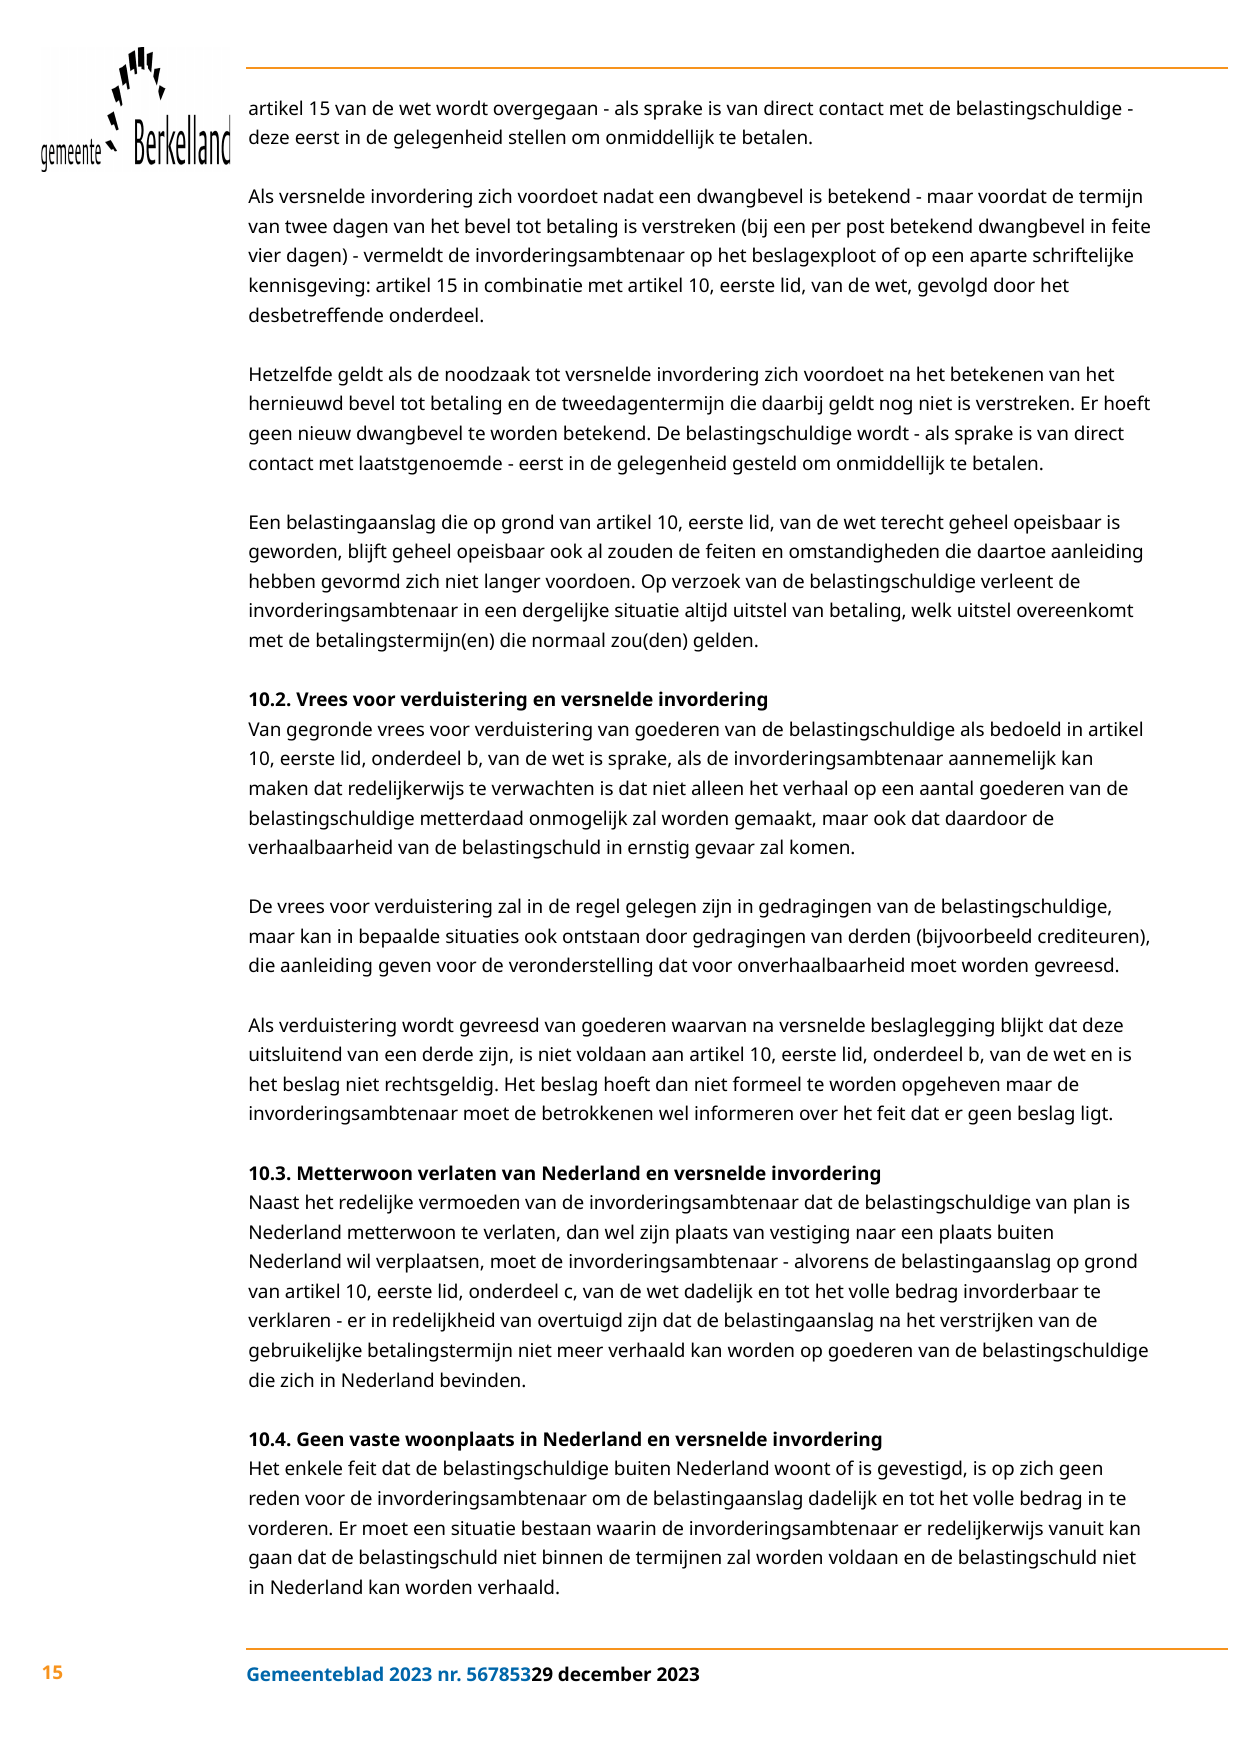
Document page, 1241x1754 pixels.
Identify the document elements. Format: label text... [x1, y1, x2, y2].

text Het enkele feit dat de belastingschuldige buiten Nederland woont of is gevestigd, is op zich geen reden voor de invorderingsambtenaar om de belastingaanslag dadelijk en tot het volle bedrag in te vorderen. Er moet een situatie bestaan waarin de invorderingsambtenaar er redelijkerwijs vanuit kan gaan dat de belastingschuld niet binnen de termijnen zal worden voldaan en de belastingschuld niet in Nederland kan worden verhaald. [248, 1456, 1152, 1600]
text Van gegronde vrees voor verduistering van goederen van de belastingschuldige als bedoeld in artikel 10, eerste lid, onderdeel b, van de wet is sprake, als de invorderingsambtenaar aannemelijk kan maken dat redelijkerwijs te verwachten is dat niet alleen het verhaal op een aantal goederen van de belastingschuldige metterdaad onmogelijk zal worden gemaakt, maar ook dat daardoor de verhaalbaarheid van de belastingschuld in ernstig gevaar zal komen. [248, 716, 1152, 860]
text 10.4. Geen vaste woonplaats in Nederland en versnelde invordering [248, 1426, 1152, 1452]
text Als versnelde invordering zich voordoet nadat een dwangbevel is betekend - maar voordat de termijn van twee dagen van het bevel tot betaling is verstreken (bij een per post betekend dwangbevel in feite vier dagen) - vermeldt de invorderingsambtenaar op het beslagexploot of op een aparte schriftelijke kennisgeving: artikel 15 in combinatie met artikel 10, eerste lid, van de wet, gevolgd door het desbetreffende onderdeel. [248, 183, 1152, 328]
text 10.2. Vrees voor verduistering en versnelde invordering [248, 686, 1152, 712]
text Naast het redelijke vermoeden van de invorderingsambtenaar dat de belastingschuldige van plan is Nederland metterwoon te verlaten, dan wel zijn plaats van vestiging naar een plaats buiten Nederland wil verplaatsen, moet de invorderingsambtenaar - alvorens de belastingaanslag op grond van artikel 10, eerste lid, onderdeel c, van de wet dadelijk en tot het volle bedrag invorderbaar te verklaren - er in redelijkheid van overtuigd zijn dat de belastingaanslag na het verstrijken van de gebruikelijke betalingstermijn niet meer verhaald kan worden op goederen van de belastingschuldige die zich in Nederland bevinden. [248, 1189, 1152, 1393]
text 10.3. Metterwoon verlaten van Nederland en versnelde invordering [248, 1160, 1152, 1186]
picture [41, 47, 231, 172]
text Hetzelfde geldt als de noodzaak tot versnelde invordering zich voordoet na het betekenen van het hernieuwd bevel tot betaling en de tweedagentermijn die daarbij geldt nog niet is verstreken. Er hoeft geen nieuw dwangbevel te worden betekend. De belastingschuldige wordt - als sprake is van direct contact met laatstgenoemde - eerst in de gelegenheid gesteld om onmiddellijk te betalen. [248, 361, 1152, 476]
text De vrees voor verduistering zal in de regel gelegen zijn in gedragingen van de belastingschuldige, maar kan in bepaalde situaties ook ontstaan door gedragingen van derden (bijvoorbeeld crediteuren), die aanleiding geven voor de veronderstelling dat voor onverhaalbaarheid moet worden gevreesd. [248, 893, 1152, 978]
text Als verduistering wordt gevreesd van goederen waarvan na versnelde beslaglegging blijkt dat deze uitsluitend van een derde zijn, is niet voldaan aan artikel 10, eerste lid, onderdeel b, van de wet en is het beslag niet rechtsgeldig. Het beslag hoeft dan niet formeel te worden opgeheven maar de invorderingsambtenaar moet de betrokkenen wel informeren over het feit dat er geen beslag ligt. [248, 1012, 1152, 1126]
text Een belastingaanslag die op grond van artikel 10, eerste lid, van de wet terecht geheel opeisbaar is geworden, blijft geheel opeisbaar ook al zouden de feiten en omstandigheden die daartoe aanleiding hebben gevormd zich niet langer voordoen. Op verzoek van de belastingschuldige verleent de invorderingsambtenaar in een dergelijke situatie altijd uitstel van betaling, welk uitstel overeenkomt met de betalingstermijn(en) die normaal zou(den) gelden. [248, 509, 1152, 653]
text artikel 15 van de wet wordt overgegaan - als sprake is van direct contact met de belastingschuldige - deze eerst in de gelegenheid stellen om onmiddellijk te betalen. [248, 95, 1152, 150]
